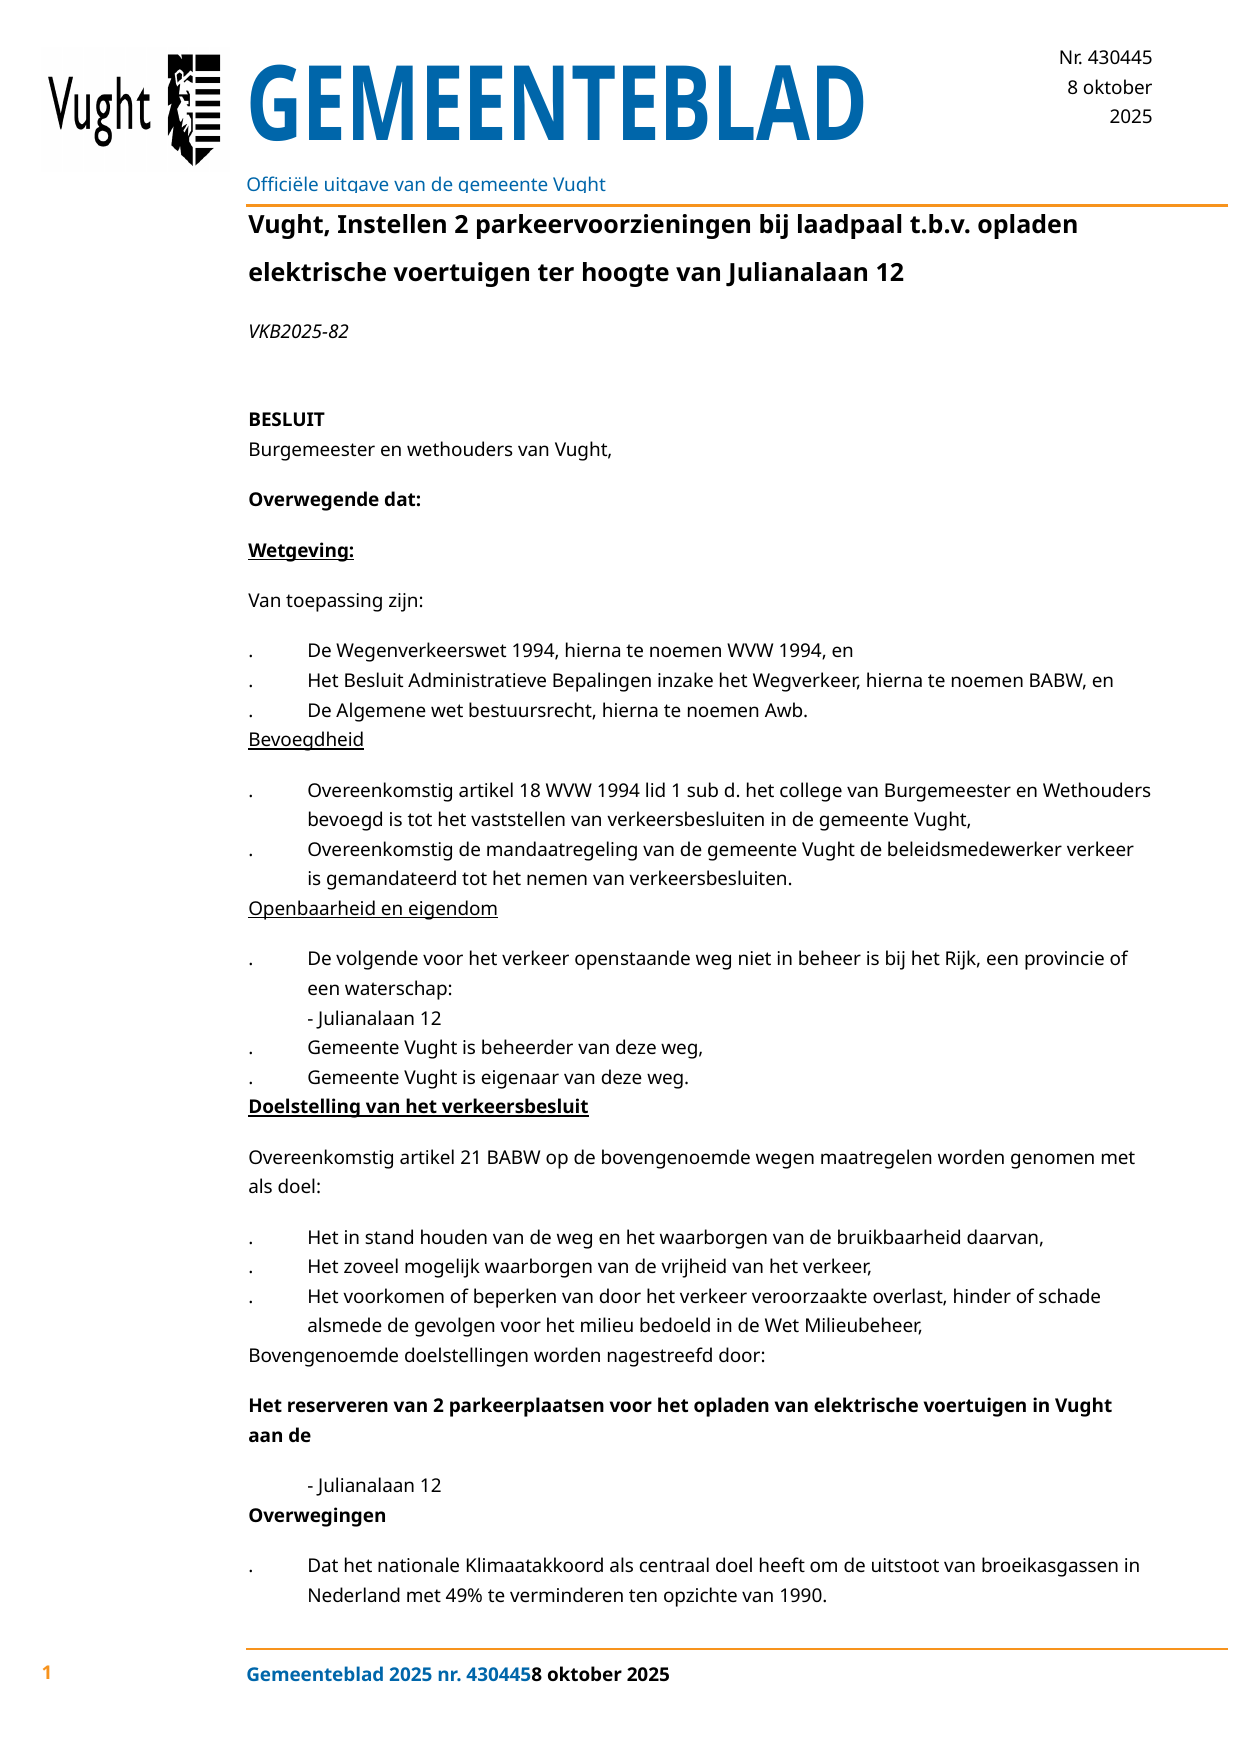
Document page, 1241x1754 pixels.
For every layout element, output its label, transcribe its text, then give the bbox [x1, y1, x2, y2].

list De Algemene wet bestuursrecht, hierna te noemen Awb. [248, 697, 1152, 722]
list Overeenkomstig artikel 18 WVW 1994 lid 1 sub d. het college van Burgemeester en Wethouders bevoegd is tot het vaststel­len van ver­keersbe­sluiten in de gemeente Vught, [248, 777, 1152, 832]
picture [41, 47, 231, 172]
list Gemeente Vught is eigenaar van deze weg. [248, 1064, 1152, 1089]
text VKB2025-82 [248, 318, 1152, 344]
list Dat het nationale Klimaatakkoord als centraal doel heeft om de uitstoot van broeikasgassen in Nederland met 49% te verminderen ten opzichte van 1990. [248, 1553, 1152, 1608]
text Overwegende dat: [248, 486, 1152, 512]
text Overeenkomstig artikel 21 BABW op de bovengenoemde wegen maatregelen worden genomen met als doel: [248, 1144, 1152, 1199]
text Bovengenoemde doelstellingen worden nagestreefd door: [248, 1342, 1152, 1368]
list Het Besluit Administratieve Bepalingen inzake het Wegverkeer, hierna te noemen BABW, en [248, 667, 1152, 693]
text Van toepassing zijn: [248, 587, 1152, 613]
list De Wegenverkeerswet 1994, hierna te noemen WVW 1994, en [248, 638, 1152, 663]
text Vught, Instellen 2 parkeervoorzieningen bij laadpaal t.b.v. opladen elektrische voertuigen ter hoogte van Julianalaan 12 [248, 207, 1152, 288]
list Het zoveel mogelijk waarborgen van de vrijheid van het verkeer, [248, 1253, 1152, 1279]
list Het voorkomen of beperken van door het verkeer veroorzaakte overlast, hinder of schade alsmede de gevolgen voor het milieu bedoeld in de Wet Milieubeheer, [248, 1283, 1152, 1338]
list - Julianalaan 12 [248, 1005, 1152, 1030]
text Bevoegdheid [248, 726, 1152, 752]
text Openbaarheid en eigendom [248, 895, 1152, 921]
list Gemeente Vught is beheerder van deze weg, [248, 1034, 1152, 1060]
list Overeenkomstig de mandaatregeling van de gemeente Vught de beleidsmedewerker verkeer is gemandateerd tot het nemen van verkeersbesluiten. [248, 836, 1152, 891]
list Het in stand houden van de weg en het waarborgen van de bruikbaarheid daarvan, [248, 1224, 1152, 1249]
list - Julianalaan 12 [248, 1473, 1152, 1498]
text Overwegingen [248, 1502, 1152, 1528]
text Burgemeester en wethouders van Vught, [248, 436, 1152, 462]
text BESLUIT [248, 406, 1152, 432]
list De volgende voor het verkeer open­staande weg niet in be­heer is bij het Rijk, een provin­cie of een water­schap: [248, 946, 1152, 1001]
text Wetgeving: [248, 537, 1152, 562]
text Doelstelling van het verkeersbesluit [248, 1093, 1152, 1119]
text Het reserveren van 2 parkeerplaatsen voor het opladen van elektrische voertuigen in Vught aan de [248, 1393, 1152, 1448]
